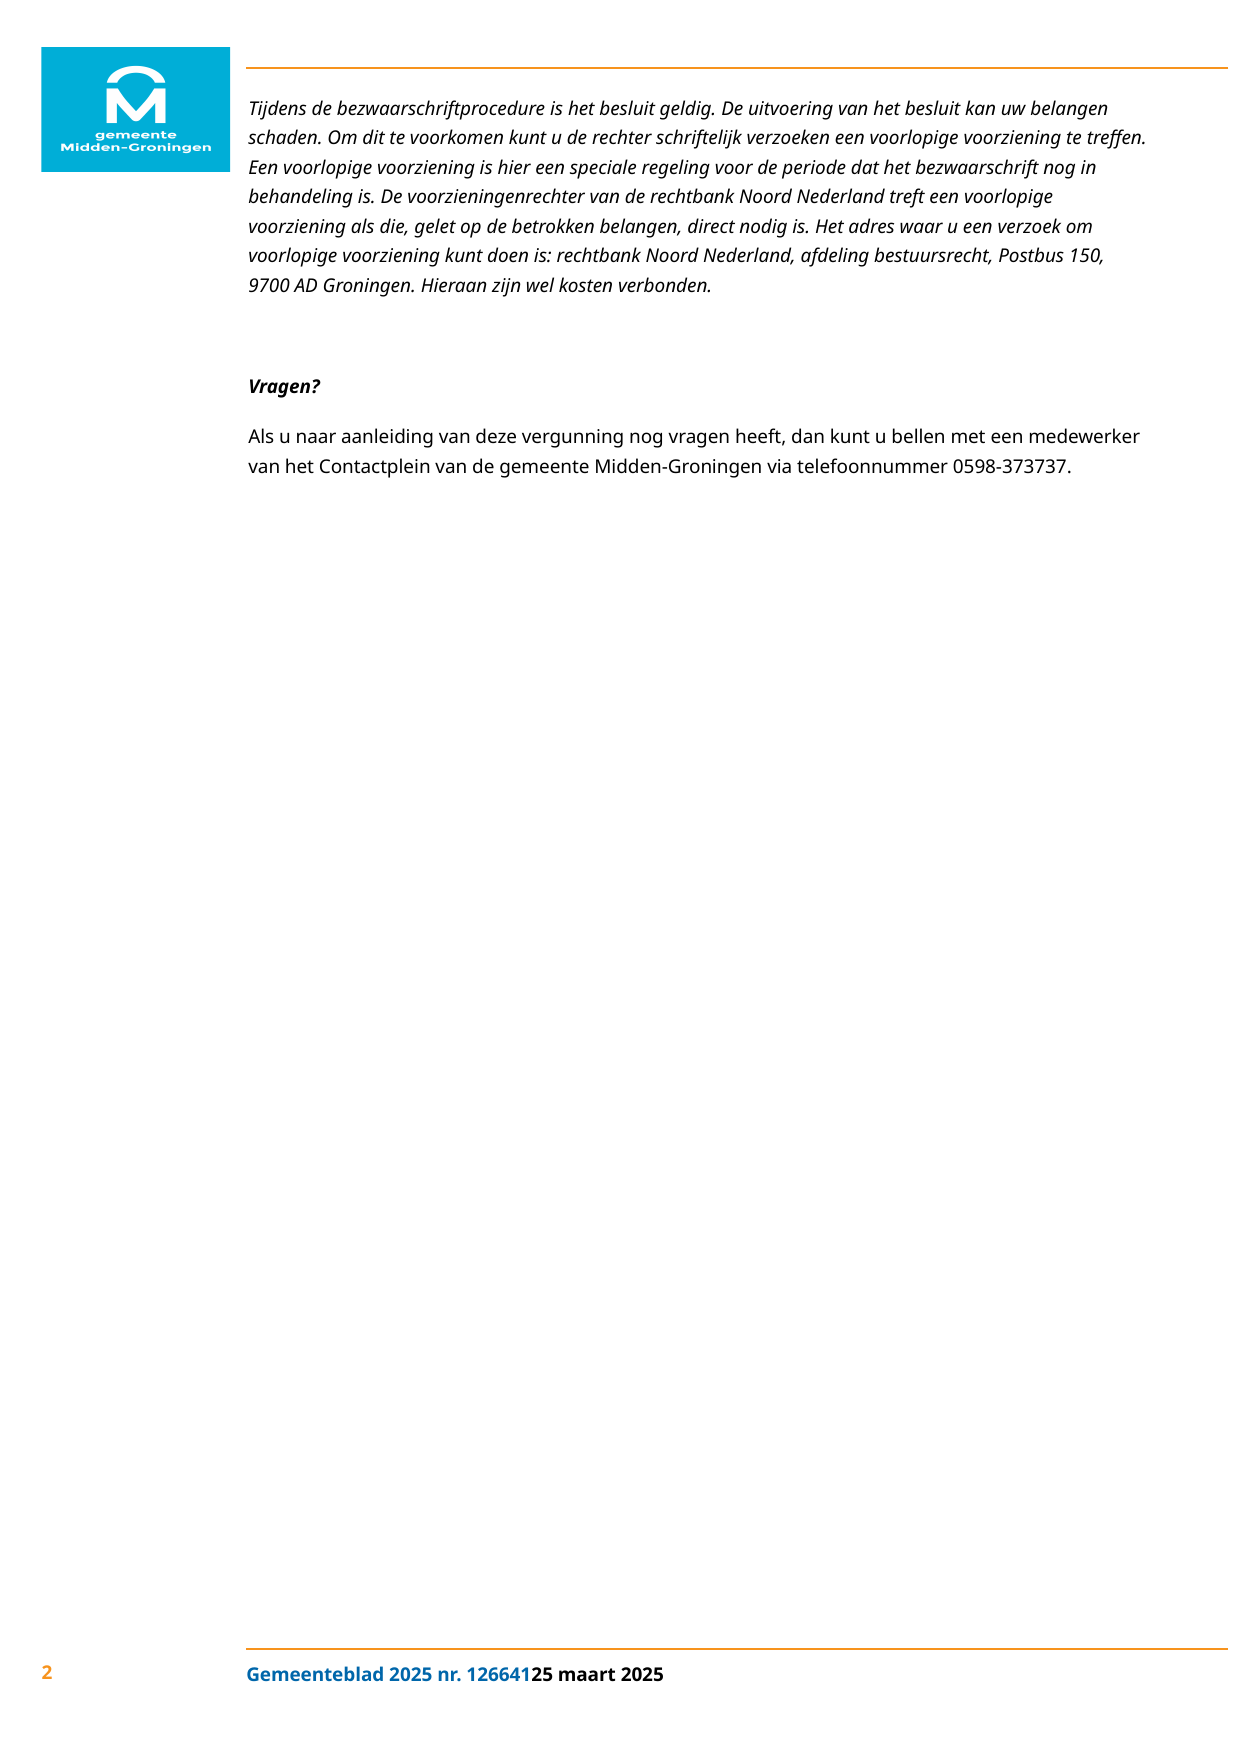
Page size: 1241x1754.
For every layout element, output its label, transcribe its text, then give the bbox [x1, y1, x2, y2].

picture [108, 66, 164, 82]
text Als u naar aanleiding van deze vergunning nog vragen heeft, dan kunt u bellen met een medewerker van het Contactplein van de gemeente Midden-Groningen via telefoonnummer 0598-373737. [248, 423, 1152, 479]
picture [107, 89, 165, 122]
text Vragen? [248, 373, 1152, 399]
text Tijdens de bezwaarschriftprocedure is het besluit geldig. De uitvoering van het besluit kan uw belangen schaden. Om dit te voorkomen kunt u de rechter schriftelijk verzoeken een voorlopige voorziening te treffen. Een voorlopige voorziening is hier een speciale regeling voor de periode dat het bezwaarschrift nog in behandeling is. De voorzieningenrechter van de rechtbank Noord Nederland treft een voorlopige voorziening als die, gelet op de betrokken belangen, direct nodig is. Het adres waar u een verzoek om voorlopige voorziening kunt doen is: rechtbank Noord Nederland, afdeling bestuursrecht, Postbus 150, 9700 AD Groningen. Hieraan zijn wel kosten verbonden. [248, 95, 1152, 298]
picture [184, 146, 190, 153]
